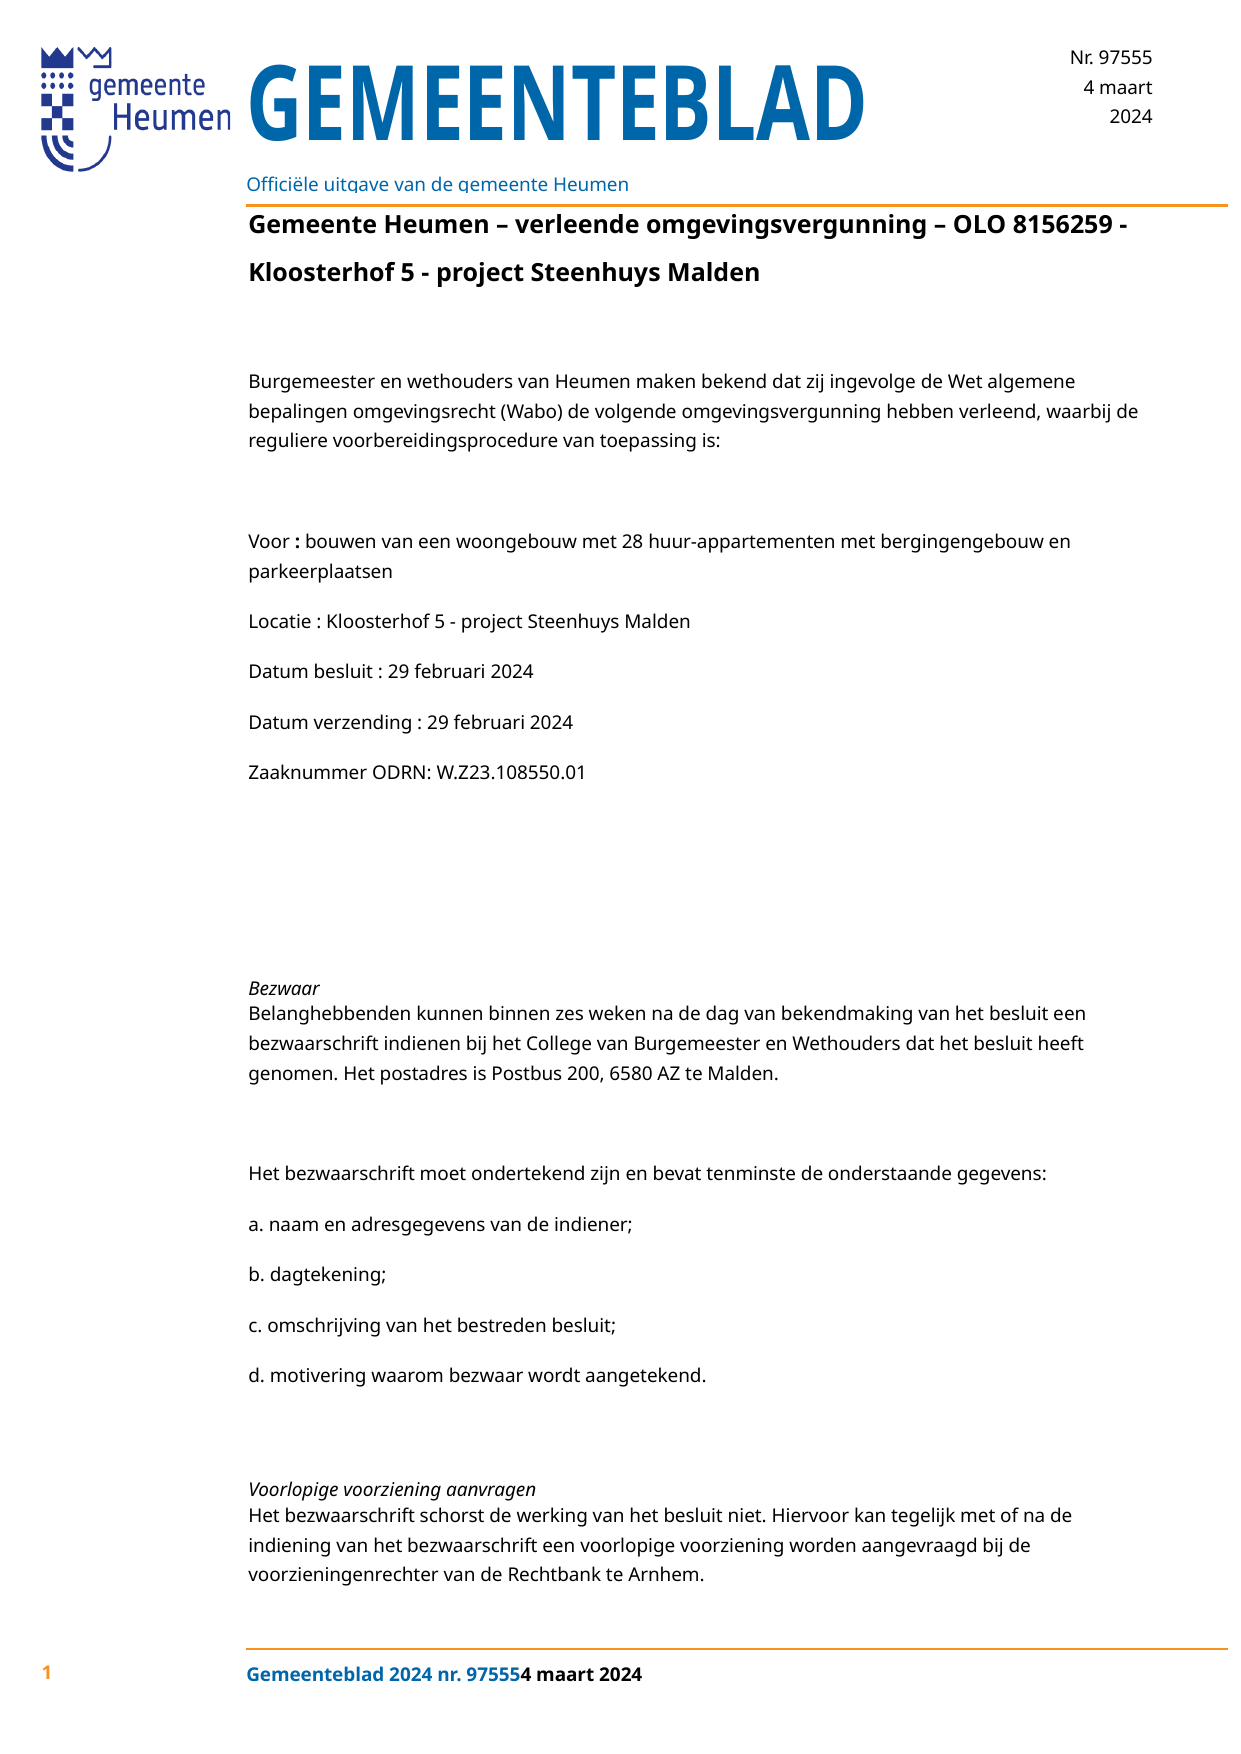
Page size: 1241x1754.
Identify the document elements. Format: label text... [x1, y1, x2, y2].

text Voorlopige voorziening aanvragen [248, 1477, 1152, 1502]
text Locatie : Kloosterhof 5 - project Steenhuys Malden [248, 608, 1152, 634]
text Gemeente Heumen – verleende omgevingsvergunning – OLO 8156259 - Kloosterhof 5 - project Steenhuys Malden [248, 207, 1152, 288]
text Zaaknummer ODRN: W.Z23.108550.01 [248, 759, 1152, 785]
text Bezwaar [248, 975, 1152, 1001]
text b. dagtekening; [248, 1261, 1152, 1287]
text a. naam en adresgegevens van de indiener; [248, 1211, 1152, 1237]
text Voor : bouwen van een woongebouw met 28 huur-appartementen met bergingengebouw en parkeerplaatsen [248, 528, 1152, 584]
text Het bezwaarschrift schorst de werking van het besluit niet. Hiervoor kan tegelijk met of na de indiening van het bezwaarschrift een voorlopige voorziening worden aangevraagd bij de voorzieningenrechter van de Rechtbank te Arnhem. [248, 1502, 1152, 1587]
text d. motivering waarom bezwaar wordt aangetekend. [248, 1362, 1152, 1388]
text Datum verzending : 29 februari 2024 [248, 709, 1152, 735]
text c. omschrijving van het bestreden besluit; [248, 1312, 1152, 1337]
text Burgemeester en wethouders van Heumen maken bekend dat zij ingevolge de Wet algemene bepalingen omgevingsrecht (Wabo) de volgende omgevingsvergunning hebben verleend, waarbij de reguliere voorbereidingsprocedure van toepassing is: [248, 368, 1152, 453]
text Datum besluit : 29 februari 2024 [248, 659, 1152, 684]
text Belanghebbenden kunnen binnen zes weken na de dag van bekendmaking van het besluit een bezwaarschrift indienen bij het College van Burgemeester en Wethouders dat het besluit heeft genomen. Het postadres is Postbus 200, 6580 AZ te Malden. [248, 1001, 1152, 1085]
picture [41, 47, 231, 172]
text Het bezwaarschrift moet ondertekend zijn en bevat tenminste de onderstaande gegevens: [248, 1161, 1152, 1186]
